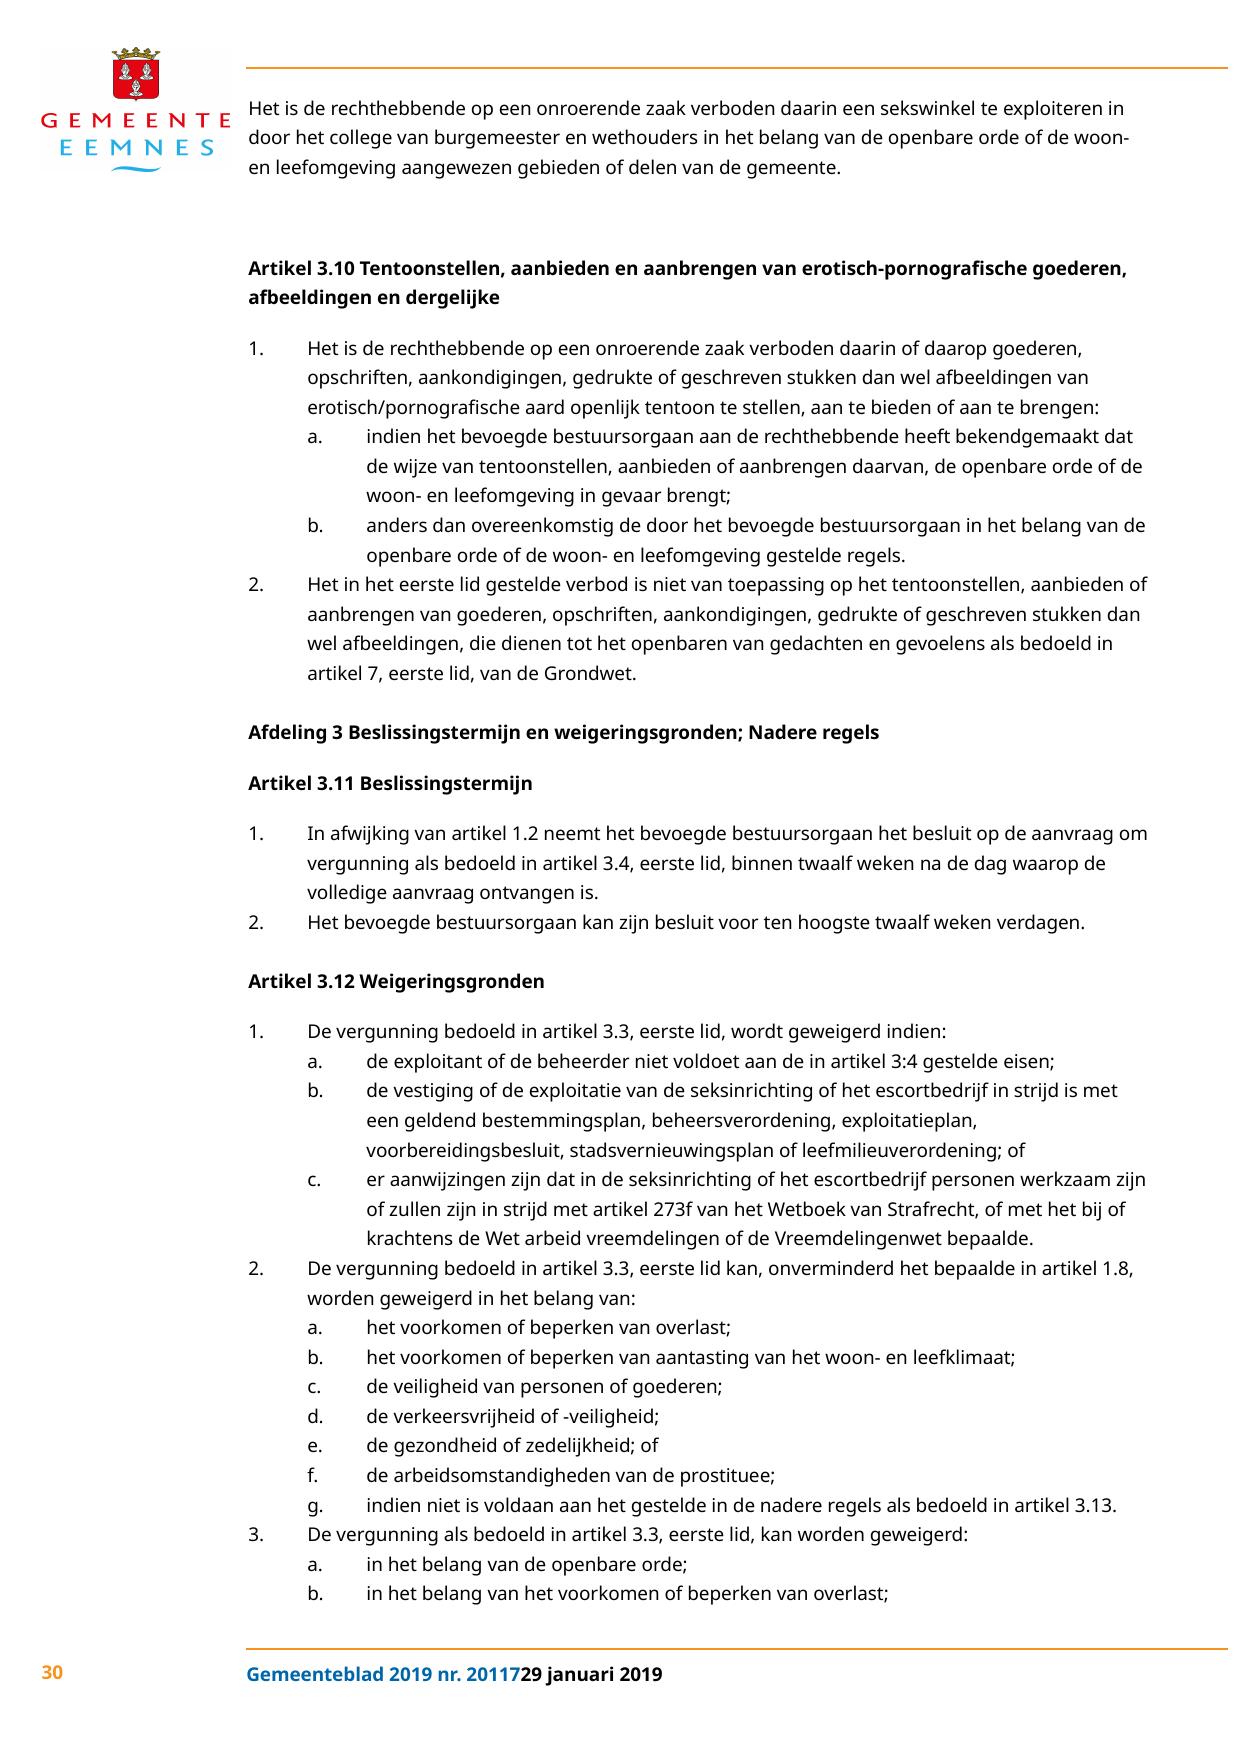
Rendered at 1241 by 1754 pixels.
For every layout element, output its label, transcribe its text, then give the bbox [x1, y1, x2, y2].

list de verkeersvrijheid of -veiligheid; [307, 1403, 1152, 1429]
list er aanwijzingen zijn dat in de seksinrichting of het escortbedrijf personen werkzaam zijn of zullen zijn in strijd met artikel 273f van het Wetboek van Strafrecht, of met het bij of krachtens de Wet arbeid vreemdelingen of de Vreemdelingenwet bepaalde. [307, 1166, 1152, 1251]
list het voorkomen of beperken van overlast; [307, 1314, 1152, 1340]
list De vergunning als bedoeld in artikel 3.3, eerste lid, kan worden geweigerd: [248, 1521, 1152, 1547]
text Het is de rechthebbende op een onroerende zaak verboden daarin een sekswinkel te exploiteren in door het college van burgemeester en wethouders in het belang van de openbare orde of de woon- en leefomgeving aangewezen gebieden of delen van de gemeente. [248, 95, 1152, 180]
list Het is de rechthebbende op een onroerende zaak verboden daarin of daarop goederen, opschriften, aankondigingen, gedrukte of geschreven stukken dan wel afbeeldingen van erotisch/pornografische aard openlijk tentoon te stellen, aan te bieden of aan te brengen: [248, 335, 1152, 420]
text Artikel 3.10 Tentoonstellen, aanbieden en aanbrengen van erotisch-pornografische goederen, afbeeldingen en dergelijke [248, 255, 1152, 310]
text Afdeling 3 Beslissingstermijn en weigeringsgronden; Nadere regels [248, 719, 1152, 745]
list de exploitant of de beheerder niet voldoet aan de in artikel 3:4 gestelde eisen; [307, 1048, 1152, 1074]
list In afwijking van artikel 1.2 neemt het bevoegde bestuursorgaan het besluit op de aanvraag om vergunning als bedoeld in artikel 3.4, eerste lid, binnen twaalf weken na de dag waarop de volledige aanvraag ontvangen is. [248, 820, 1152, 905]
list anders dan overeenkomstig de door het bevoegde bestuursorgaan in het belang van de openbare orde of de woon- en leefomgeving gestelde regels. [307, 512, 1152, 568]
list De vergunning bedoeld in artikel 3.3, eerste lid kan, onverminderd het bepaalde in artikel 1.8, worden geweigerd in het belang van: [248, 1255, 1152, 1311]
list De vergunning bedoeld in artikel 3.3, eerste lid, wordt geweigerd indien: [248, 1018, 1152, 1044]
list het voorkomen of beperken van aantasting van het woon- en leefklimaat; [307, 1344, 1152, 1370]
list Het in het eerste lid gestelde verbod is niet van toepassing op het tentoonstellen, aanbieden of aanbrengen van goederen, opschriften, aankondigingen, gedrukte of geschreven stukken dan wel afbeeldingen, die dienen tot het openbaren van gedachten en gevoelens als bedoeld in artikel 7, eerste lid, van de Grondwet. [248, 571, 1152, 686]
text Artikel 3.11 Beslissingstermijn [248, 770, 1152, 796]
list indien niet is voldaan aan het gestelde in de nadere regels als bedoeld in artikel 3.13. [307, 1492, 1152, 1518]
text Artikel 3.12 Weigeringsgronden [248, 968, 1152, 994]
list in het belang van de openbare orde; [307, 1551, 1152, 1577]
list Het bevoegde bestuursorgaan kan zijn besluit voor ten hoogste twaalf weken verdagen. [248, 909, 1152, 935]
list de veiligheid van personen of goederen; [307, 1373, 1152, 1399]
list de gezondheid of zedelijkheid; of [307, 1433, 1152, 1458]
picture [41, 47, 231, 172]
list de vestiging of de exploitatie van de seksinrichting of het escortbedrijf in strijd is met een geldend bestemmingsplan, beheersverordening, exploitatieplan, voorbereidingsbesluit, stadsvernieuwingsplan of leefmilieuverordening; of [307, 1078, 1152, 1163]
list indien het bevoegde bestuursorgaan aan de rechthebbende heeft bekendgemaakt dat de wijze van tentoonstellen, aanbieden of aanbrengen daarvan, de openbare orde of de woon- en leefomgeving in gevaar brengt; [307, 423, 1152, 508]
list de arbeidsomstandigheden van de prostituee; [307, 1462, 1152, 1488]
list in het belang van het voorkomen of beperken van overlast; [307, 1581, 1152, 1606]
